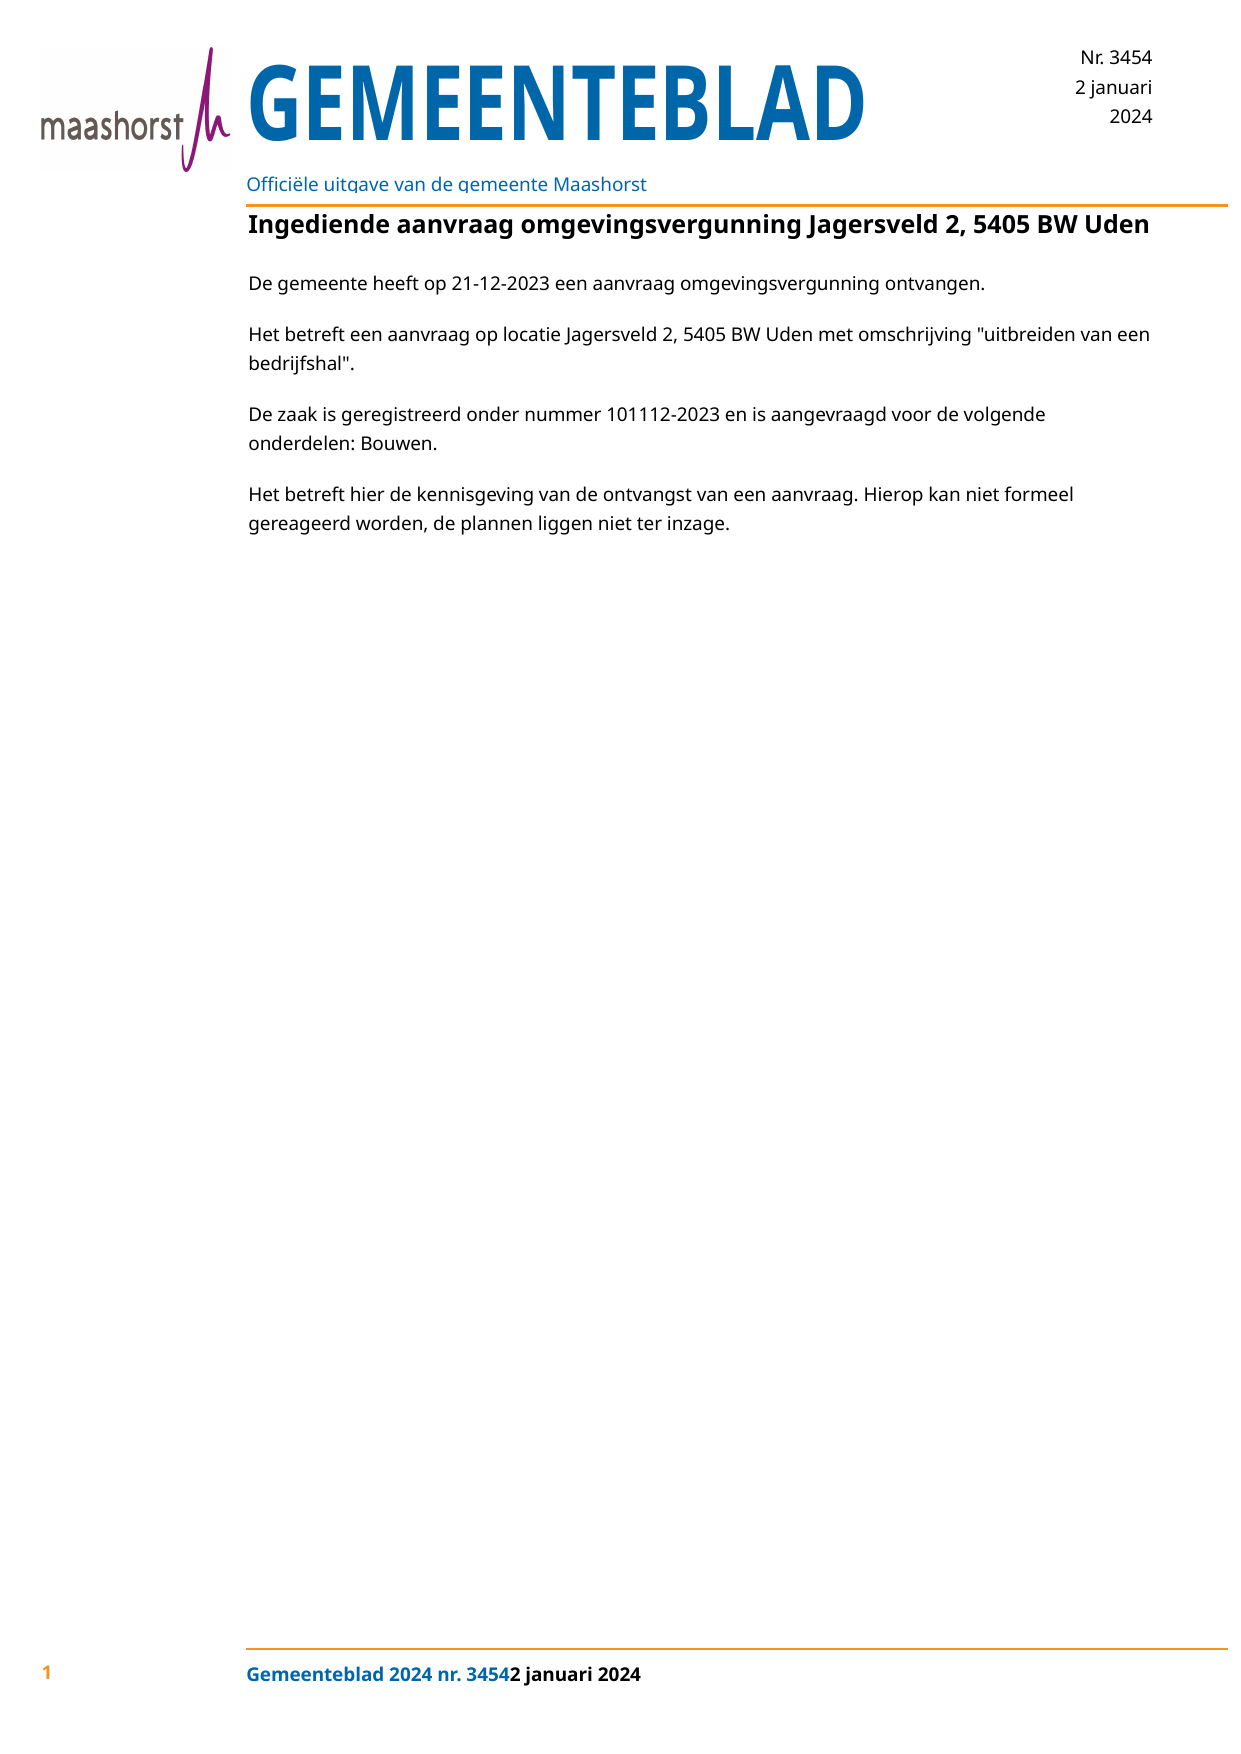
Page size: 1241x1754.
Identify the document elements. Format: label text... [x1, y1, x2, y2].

text Het betreft een aanvraag op locatie Jagersveld 2, 5405 BW Uden met omschrijving "uitbreiden van een bedrijfshal". [248, 321, 1152, 376]
text De gemeente heeft op 21-12-2023 een aanvraag omgevingsvergunning ontvangen. [248, 270, 1152, 296]
picture [41, 47, 231, 172]
text Ingediende aanvraag omgevingsvergunning Jagersveld 2, 5405 BW Uden [248, 207, 1152, 241]
text De zaak is geregistreerd onder nummer 101112-2023 en is aangevraagd voor de volgende onderdelen: Bouwen. [248, 401, 1152, 456]
text Het betreft hier de kennisgeving van de ontvangst van een aanvraag. Hierop kan niet formeel gereageerd worden, de plannen liggen niet ter inzage. [248, 481, 1152, 536]
